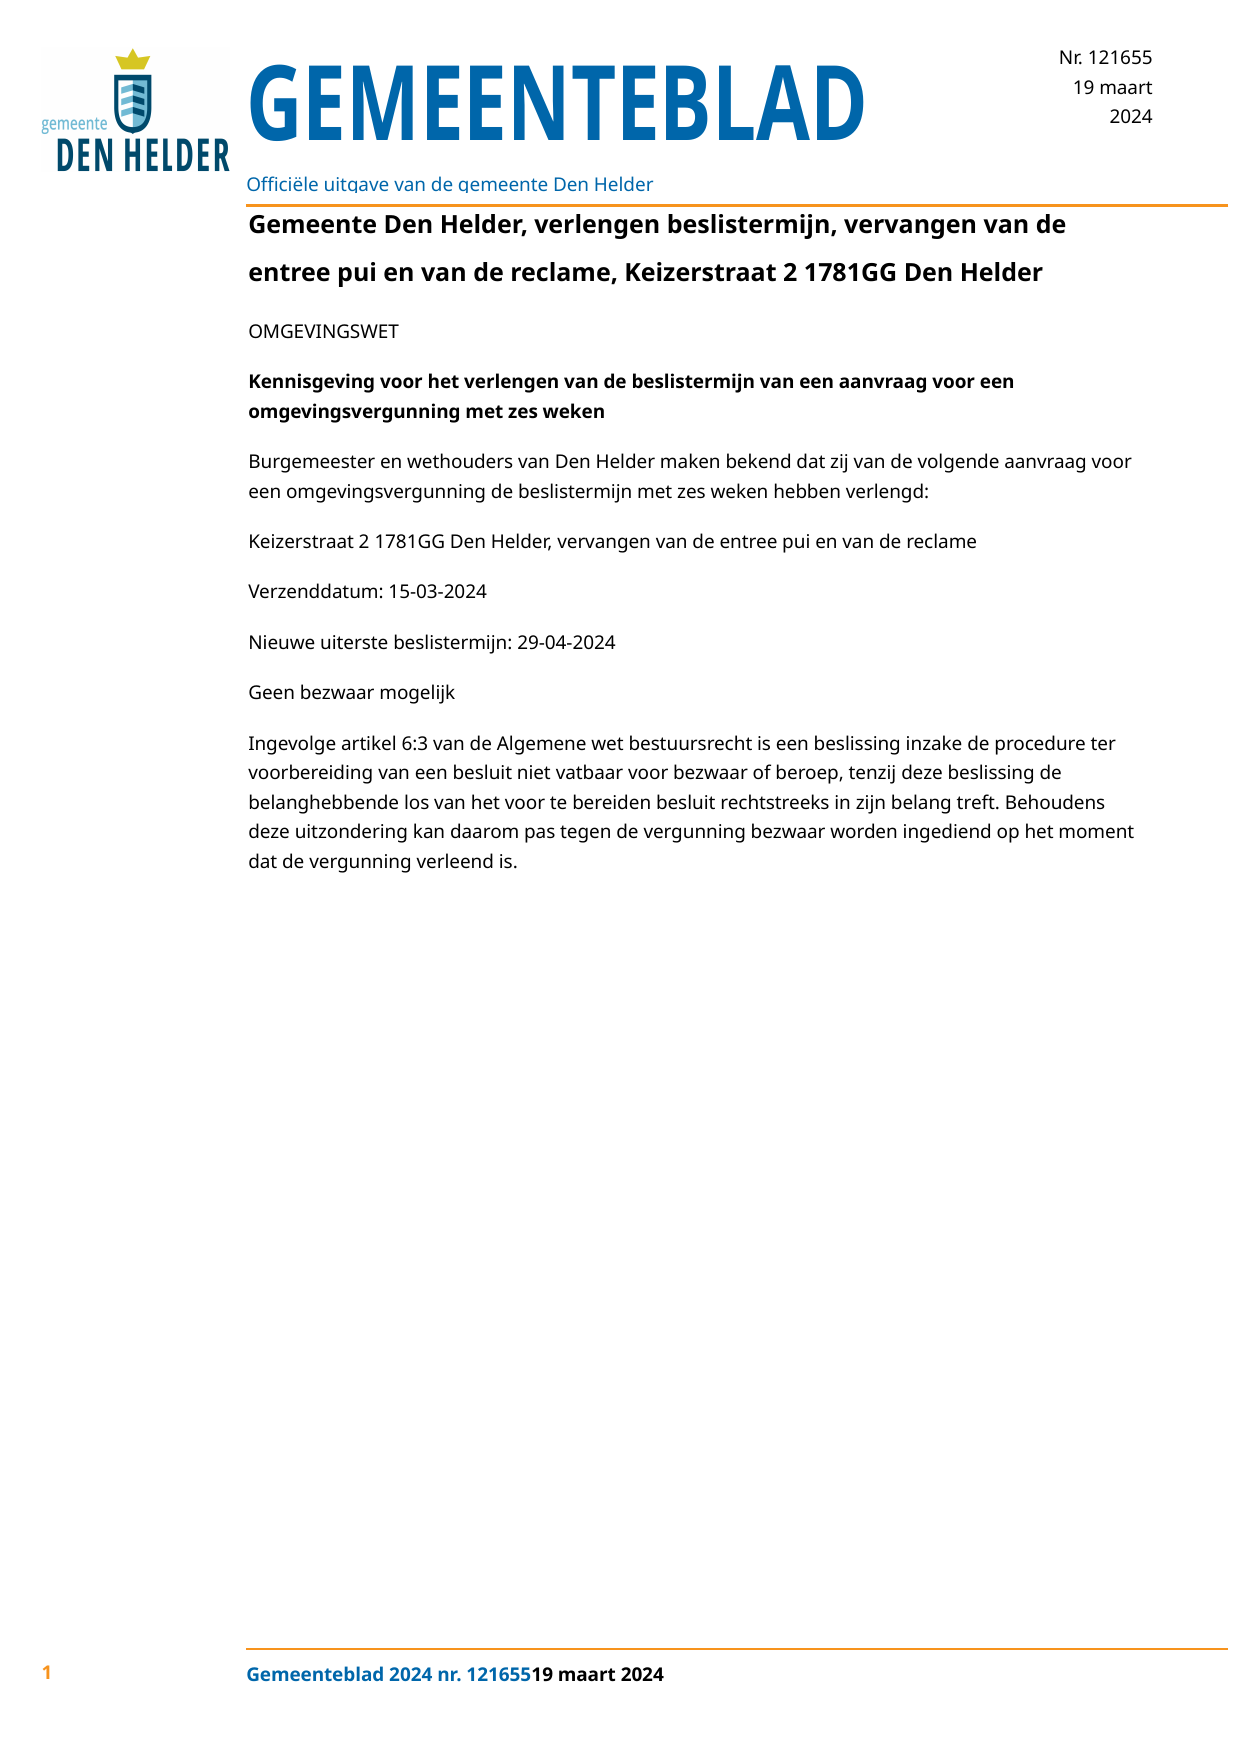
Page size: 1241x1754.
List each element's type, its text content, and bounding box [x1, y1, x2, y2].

text OMGEVINGSWET [248, 318, 1152, 344]
text Keizerstraat 2 1781GG Den Helder, vervangen van de entree pui en van de reclame [248, 528, 1152, 554]
picture [100, 154, 106, 172]
text Geen bezwaar mogelijk [248, 679, 1152, 705]
text Ingevolge artikel 6:3 van de Algemene wet bestuursrecht is een beslissing inzake de procedure ter voorbereiding van een besluit niet vatbaar voor bezwaar of beroep, tenzij deze beslissing de belanghebbende los van het voor te bereiden besluit rechtstreeks in zijn belang treft. Behoudens deze uitzondering kan daarom pas tegen de vergunning bezwaar worden ingediend op het moment dat de vergunning verleend is. [248, 730, 1152, 874]
picture [130, 157, 135, 172]
text Kennisgeving voor het verlengen van de beslistermijn van een aanvraag voor een omgevingsvergunning met zes weken [248, 368, 1152, 424]
text Gemeente Den Helder, verlengen beslistermijn, vervangen van de entree pui en van de reclame, Keizerstraat 2 1781GG Den Helder [248, 207, 1152, 288]
picture [41, 47, 231, 172]
picture [182, 144, 187, 165]
picture [63, 144, 68, 165]
text Nieuwe uiterste beslistermijn: 29-04-2024 [248, 629, 1152, 655]
text Verzenddatum: 15-03-2024 [248, 579, 1152, 604]
picture [220, 160, 224, 172]
text Burgemeester en wethouders van Den Helder maken bekend dat zij van de volgende aanvraag voor een omgevingsvergunning de beslistermijn met zes weken hebben verlengd: [248, 448, 1152, 504]
